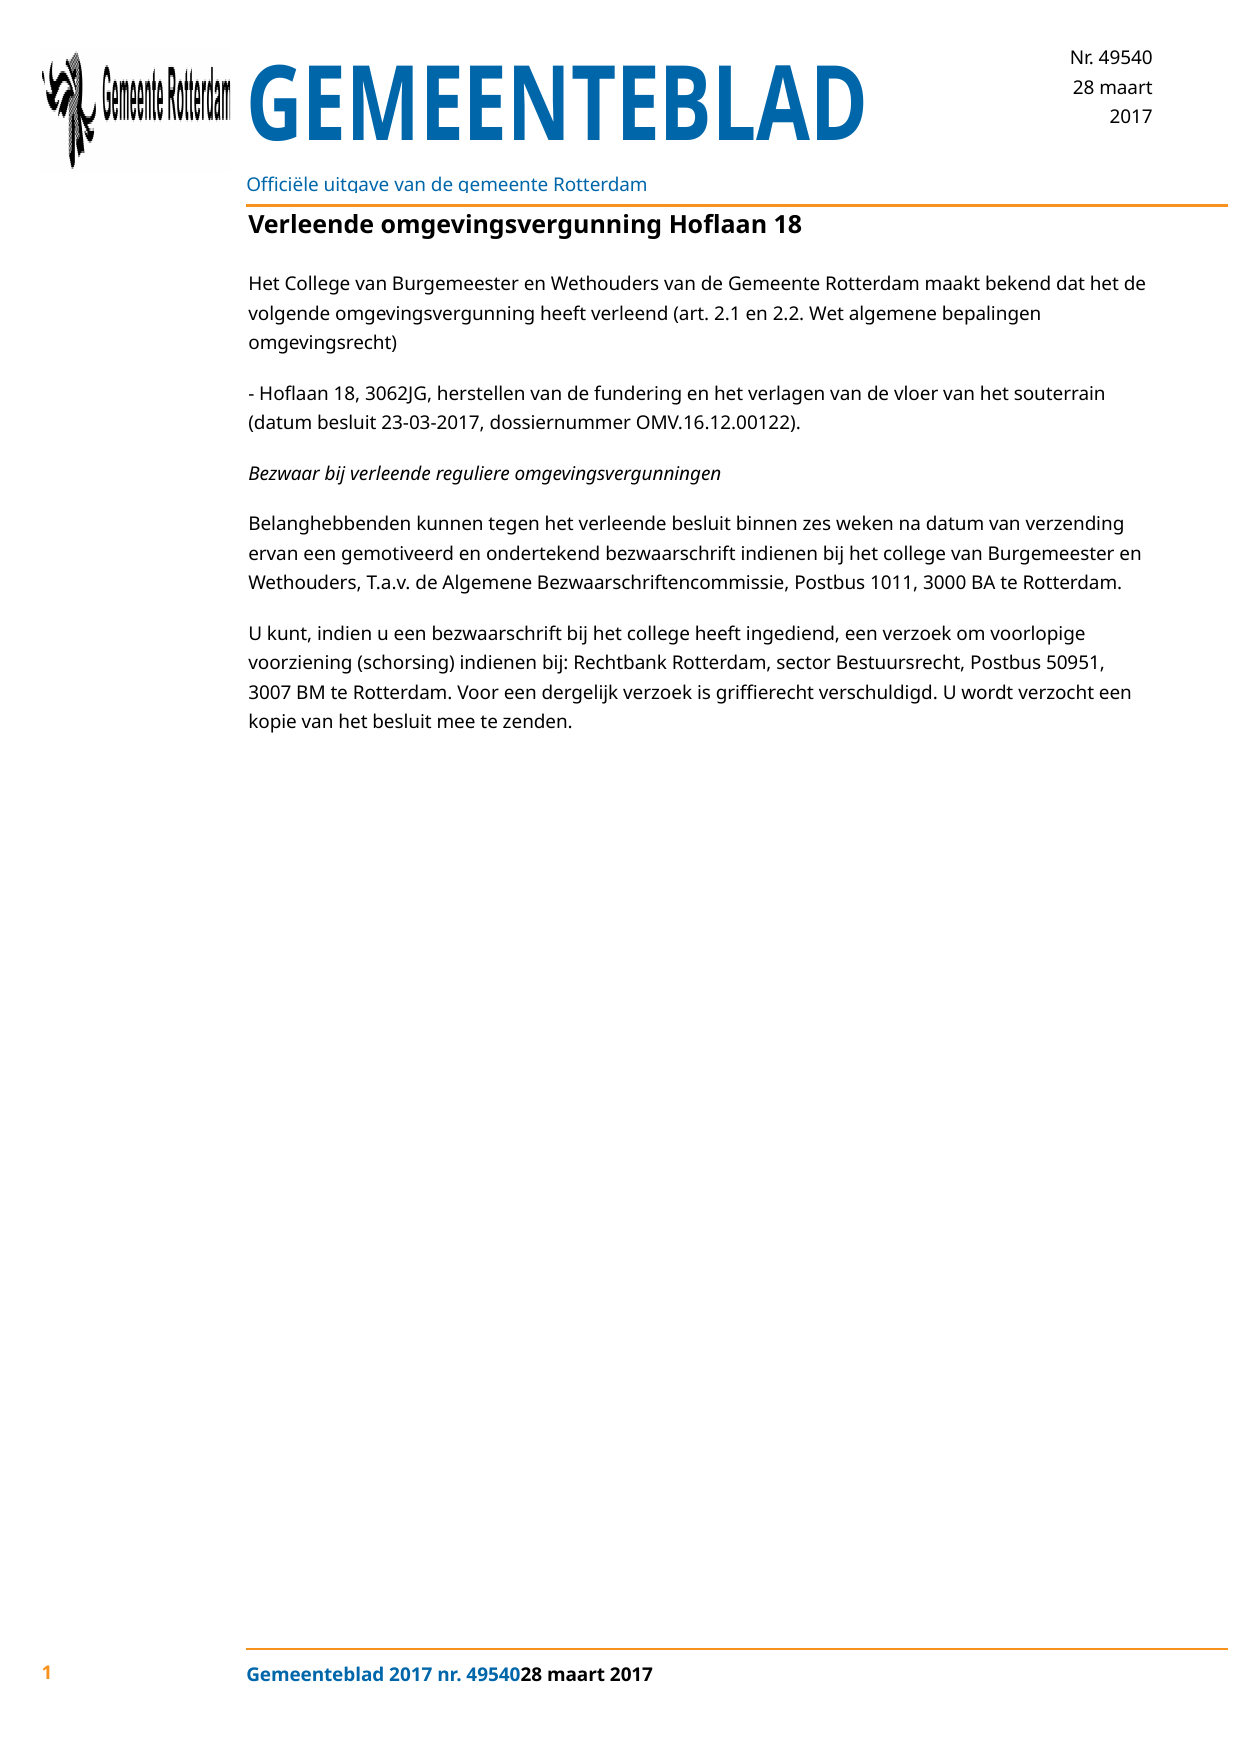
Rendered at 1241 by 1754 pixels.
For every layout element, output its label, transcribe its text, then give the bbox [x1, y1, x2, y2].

text Belanghebbenden kunnen tegen het verleende besluit binnen zes weken na datum van verzending ervan een gemotiveerd en ondertekend bezwaarschrift indienen bij het college van Burgemeester en Wethouders, T.a.v. de Algemene Bezwaarschriftencommissie, Postbus 1011, 3000 BA te Rotterdam. [248, 510, 1152, 595]
text Verleende omgevingsvergunning Hoflaan 18 [248, 207, 1152, 241]
text U kunt, indien u een bezwaarschrift bij het college heeft ingediend, een verzoek om voorlopige voorziening (schorsing) indienen bij: Rechtbank Rotterdam, sector Bestuursrecht, Postbus 50951, 3007 BM te Rotterdam. Voor een dergelijk verzoek is griffierecht verschuldigd. U wordt verzocht een kopie van het besluit mee te zenden. [248, 620, 1152, 734]
text Het College van Burgemeester en Wethouders van de Gemeente Rotterdam maakt bekend dat het de volgende omgevingsvergunning heeft verleend (art. 2.1 en 2.2. Wet algemene bepalingen omgevingsrecht) [248, 270, 1152, 355]
text Bezwaar bij verleende reguliere omgevingsvergunningen [248, 460, 1152, 486]
picture [41, 47, 231, 172]
text - Hoflaan 18, 3062JG, herstellen van de fundering en het verlagen van de vloer van het souterrain (datum besluit 23-03-2017, dossiernummer OMV.16.12.00122). [248, 380, 1152, 435]
